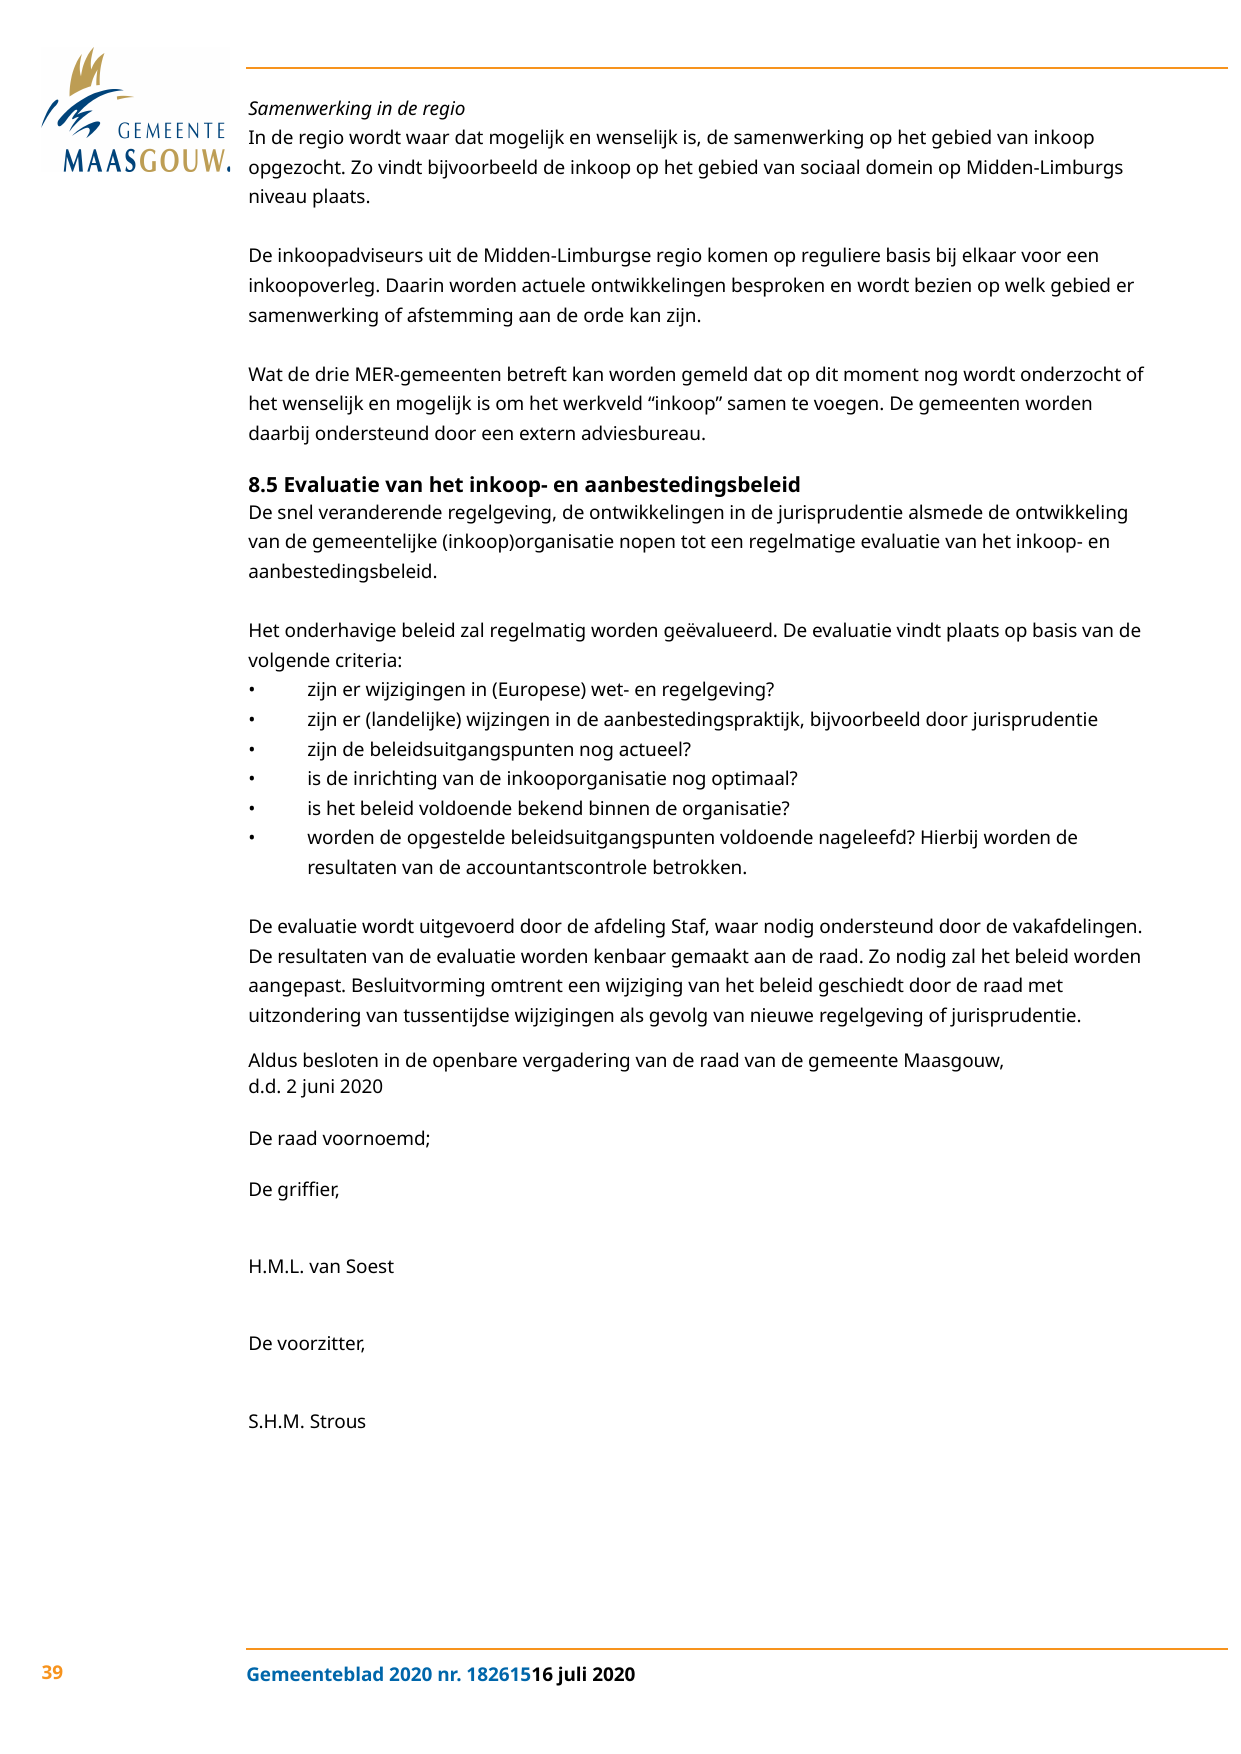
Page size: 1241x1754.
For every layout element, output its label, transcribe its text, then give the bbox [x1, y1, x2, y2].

text De snel veranderende regelgeving, de ontwikkelingen in de jurisprudentie alsmede de ontwikkeling van de gemeentelijke (inkoop)organisatie nopen tot een regelmatige evaluatie van het inkoop- en aanbestedingsbeleid. [248, 499, 1152, 584]
text In de regio wordt waar dat mogelijk en wenselijk is, de samenwerking op het gebied van inkoop opgezocht. Zo vindt bijvoorbeeld de inkoop op het gebied van sociaal domein op Midden-Limburgs niveau plaats. [248, 124, 1152, 209]
list is de inrichting van de inkooporganisatie nog optimaal? [248, 765, 1152, 791]
text De evaluatie wordt uitgevoerd door de afdeling Staf, waar nodig ondersteund door de vakafdelingen. De resultaten van de evaluatie worden kenbaar gemaakt aan de raad. Zo nodig zal het beleid worden aangepast. Besluitvorming omtrent een wijziging van het beleid geschiedt door de raad met uitzondering van tussentijdse wijzigingen als gevolg van nieuwe regelgeving of jurisprudentie. [248, 913, 1152, 1028]
picture [41, 47, 231, 172]
text Wat de drie MER-gemeenten betreft kan worden gemeld dat op dit moment nog wordt onderzocht of het wenselijk en mogelijk is om het werkveld “inkoop” samen te voegen. De gemeenten worden daarbij ondersteund door een extern adviesbureau. [248, 361, 1152, 446]
text 8.5 Evaluatie van het inkoop- en aanbestedingsbeleid [248, 471, 1152, 499]
list zijn er wijzigingen in (Europese) wet- en regelgeving? [248, 677, 1152, 702]
list is het beleid voldoende bekend binnen de organisatie? [248, 795, 1152, 821]
text De griffier, [248, 1176, 1152, 1202]
list zijn er (landelijke) wijzingen in de aanbestedingspraktijk, bijvoorbeeld door jurisprudentie [248, 706, 1152, 732]
text De voorzitter, [248, 1331, 1152, 1356]
text Aldus besloten in de openbare vergadering van de raad van de gemeente Maasgouw, [248, 1048, 1152, 1073]
text H.M.L. van Soest [248, 1253, 1152, 1279]
text S.H.M. Strous [248, 1408, 1152, 1433]
text d.d. 2 juni 2020 [248, 1073, 1152, 1099]
list zijn de beleidsuitgangspunten nog actueel? [248, 736, 1152, 761]
text Het onderhavige beleid zal regelmatig worden geëvalueerd. De evaluatie vindt plaats op basis van de volgende criteria: [248, 617, 1152, 673]
text De inkoopadviseurs uit de Midden-Limburgse regio komen op reguliere basis bij elkaar voor een inkoopoverleg. Daarin worden actuele ontwikkelingen besproken en wordt bezien op welk gebied er samenwerking of afstemming aan de orde kan zijn. [248, 243, 1152, 328]
list worden de opgestelde beleidsuitgangspunten voldoende nageleefd? Hierbij worden de resultaten van de accountantscontrole betrokken. [248, 824, 1152, 880]
text Samenwerking in de regio [248, 95, 1152, 121]
text De raad voornoemd; [248, 1125, 1152, 1151]
